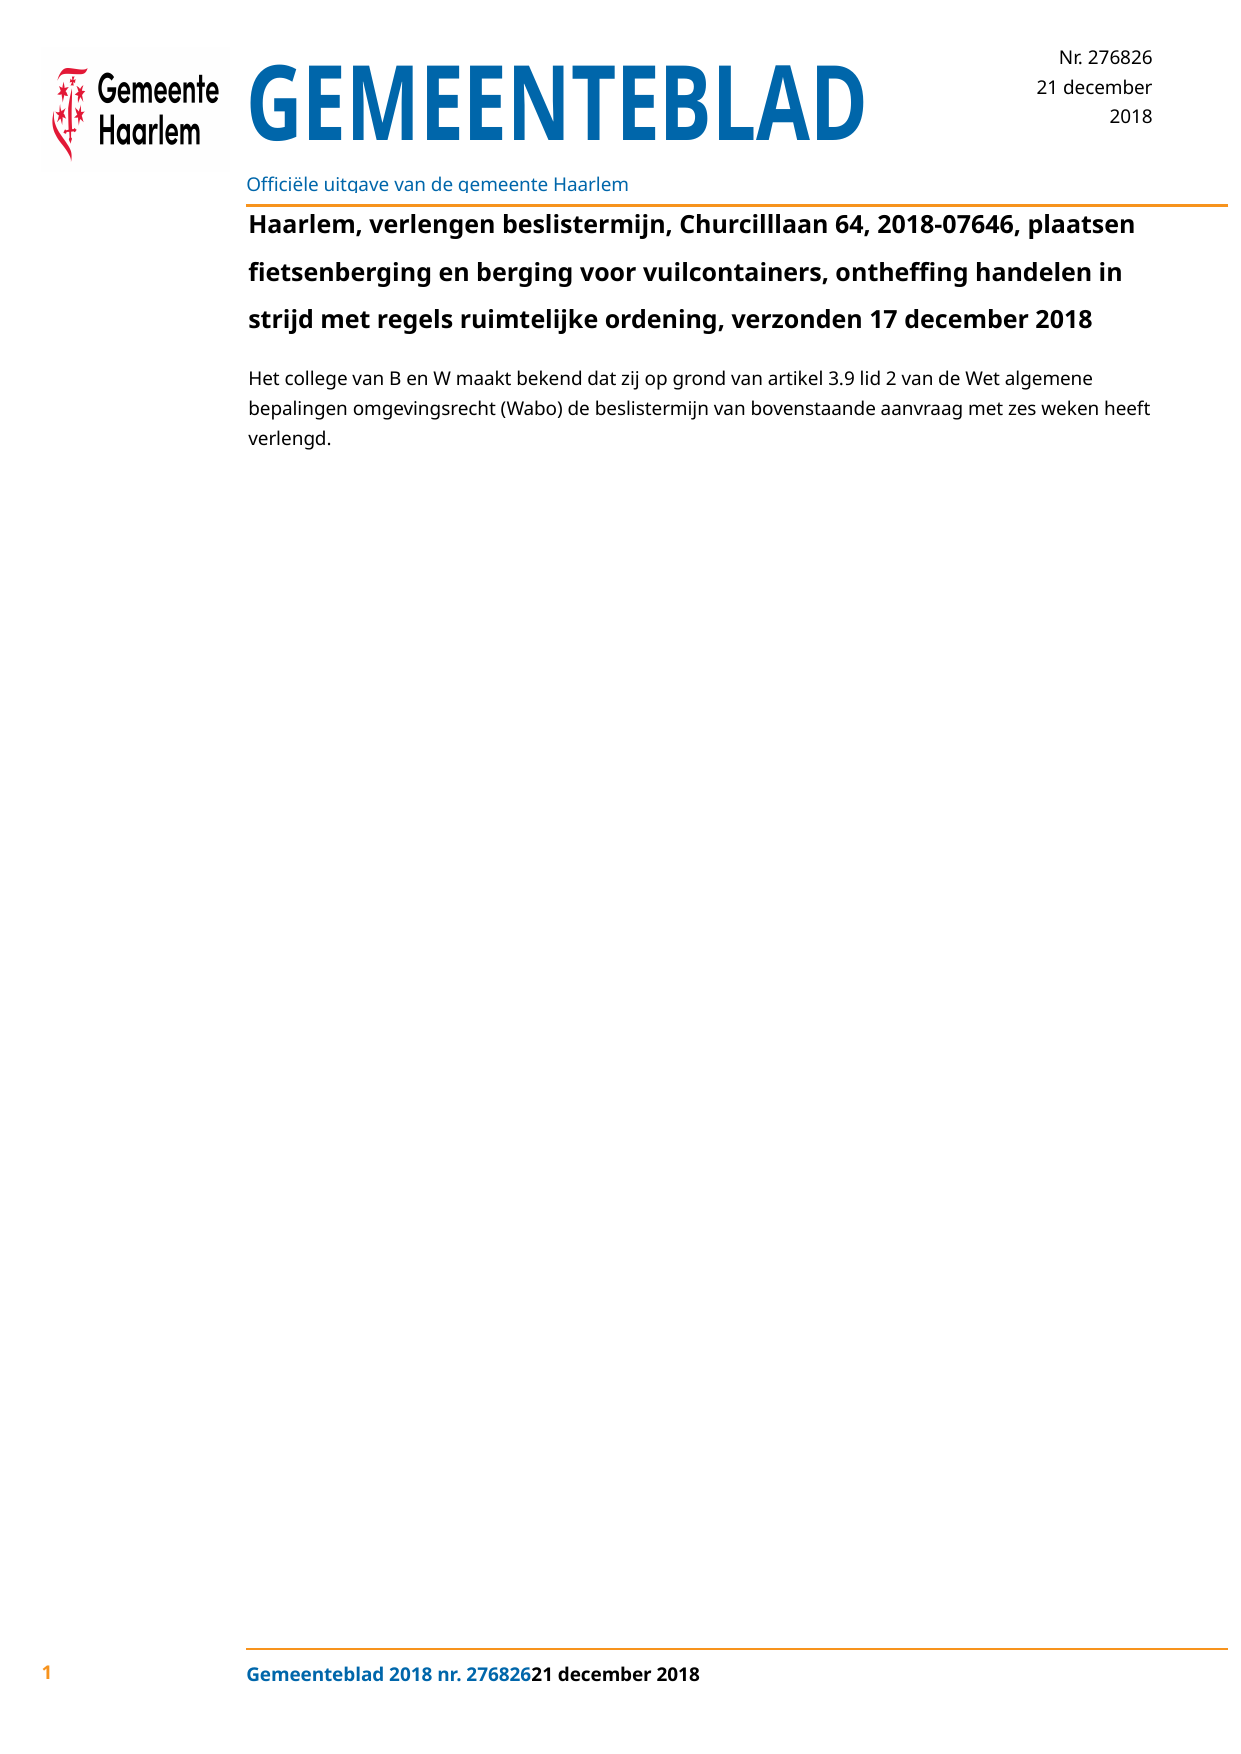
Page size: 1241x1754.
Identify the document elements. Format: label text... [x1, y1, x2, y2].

text Haarlem, verlengen beslistermijn, Churcilllaan 64, 2018-07646, plaatsen fietsenberging en berging voor vuilcontainers, ontheffing handelen in strijd met regels ruimtelijke ordening, verzonden 17 december 2018 [248, 207, 1152, 336]
picture [41, 47, 231, 172]
text Het college van B en W maakt bekend dat zij op grond van artikel 3.9 lid 2 van de Wet algemene bepalingen omgevingsrecht (Wabo) de beslistermijn van bovenstaande aanvraag met zes weken heeft verlengd. [248, 366, 1152, 450]
